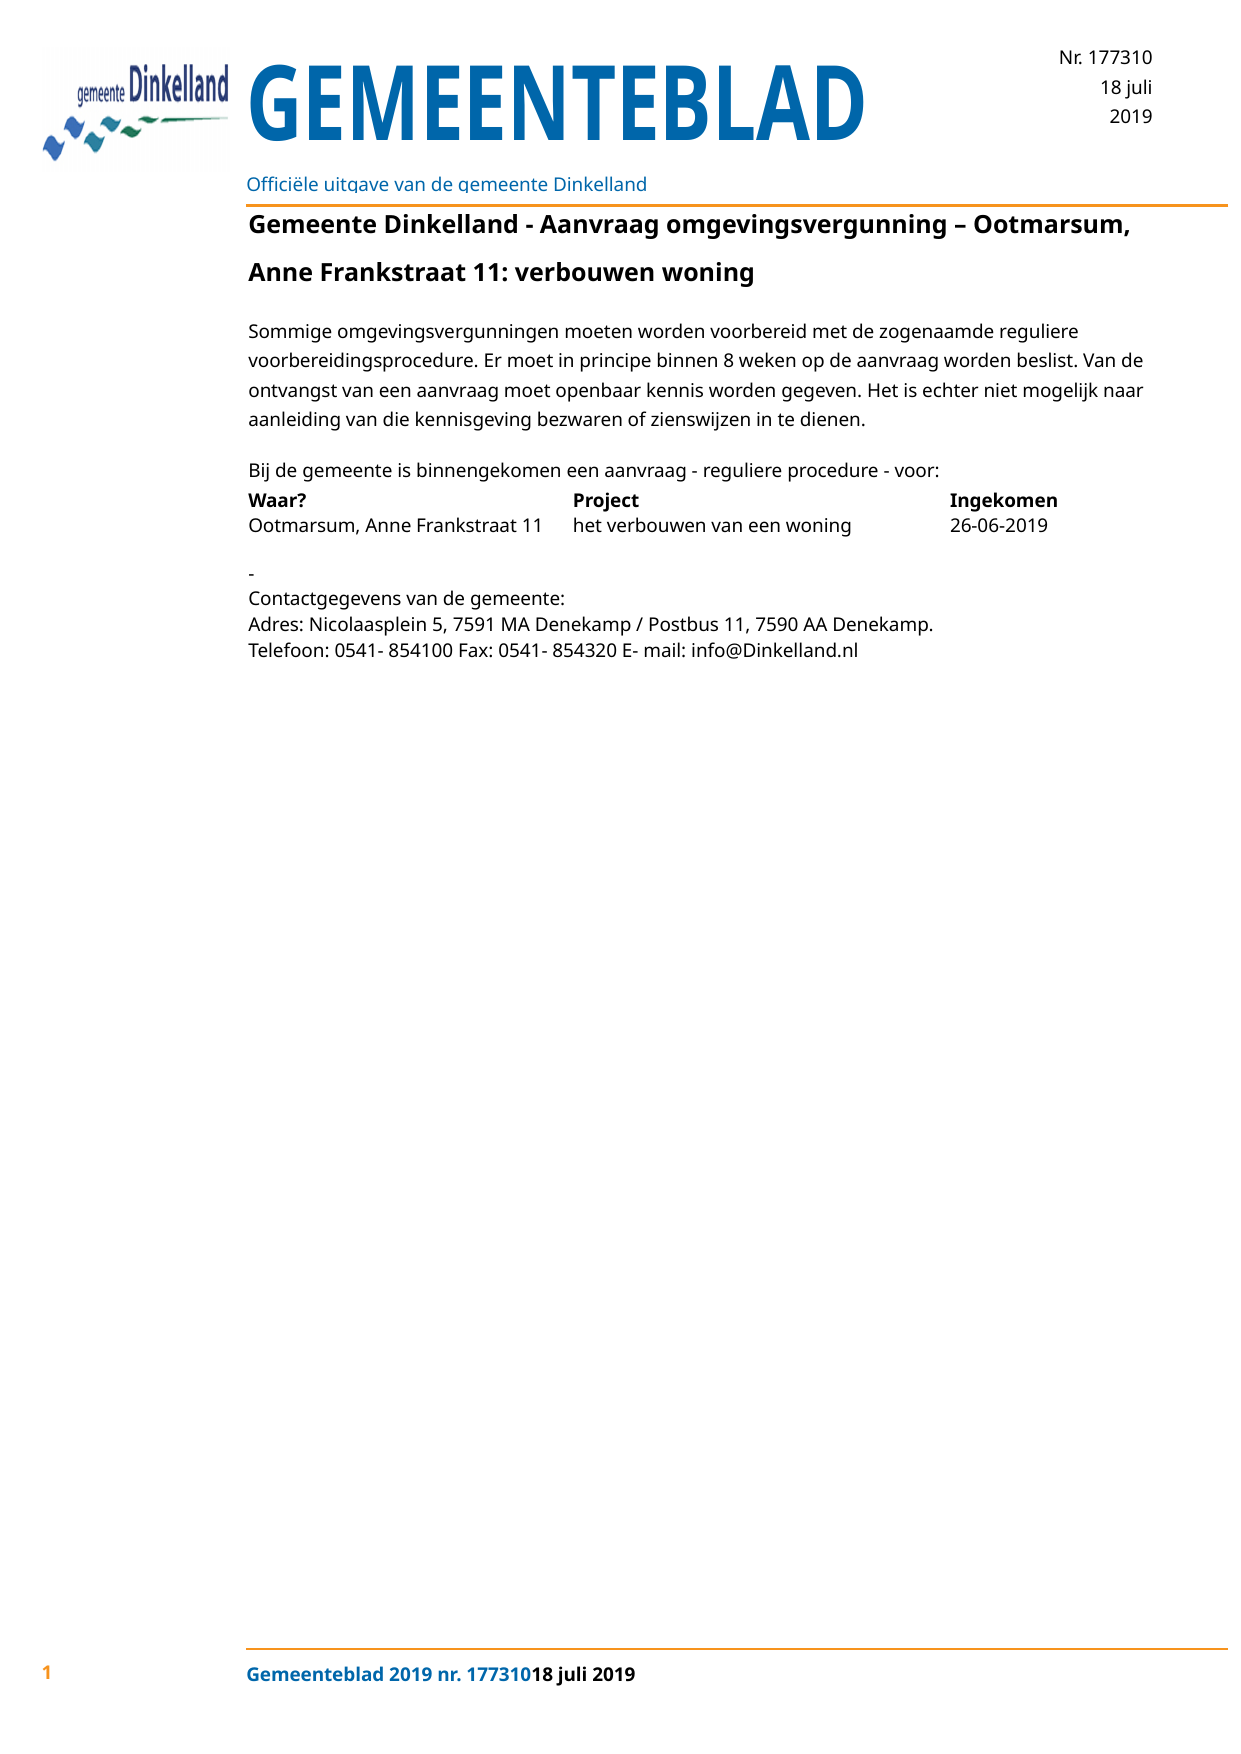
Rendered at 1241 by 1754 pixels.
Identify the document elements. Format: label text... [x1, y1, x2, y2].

table_header Waar? [248, 487, 573, 512]
table_header Ingekomen [950, 487, 1152, 512]
text Contactgegevens van de gemeente: [248, 585, 1152, 611]
text Sommige omgevingsvergunningen moeten worden voorbereid met de zogenaamde reguliere voorbereidingsprocedure. Er moet in principe binnen 8 weken op de aanvraag worden beslist. Van de ontvangst van een aanvraag moet openbaar kennis worden gegeven. Het is echter niet mogelijk naar aanleiding van die kennisgeving bezwaren of zienswijzen in te dienen. [248, 318, 1152, 432]
text Adres: Nicolaasplein 5, 7591 MA Denekamp / Postbus 11, 7590 AA Denekamp. [248, 611, 1152, 637]
picture [41, 47, 231, 172]
text Gemeente Dinkelland - Aanvraag omgevingsvergunning – Ootmarsum, Anne Frankstraat 11: verbouwen woning [248, 207, 1152, 288]
text Bij de gemeente is binnengekomen een aanvraag - reguliere procedure - voor: [248, 457, 1152, 483]
text Telefoon: 0541- 854100 Fax: 0541- 854320 E- mail: info@Dinkelland.nl [248, 637, 1152, 663]
table_cell het verbouwen van een woning [573, 513, 950, 538]
text - [248, 560, 1152, 585]
table_header Project [573, 487, 950, 512]
table_cell 26-06-2019 [950, 513, 1152, 538]
table_cell Ootmarsum, Anne Frankstraat 11 [248, 513, 573, 538]
